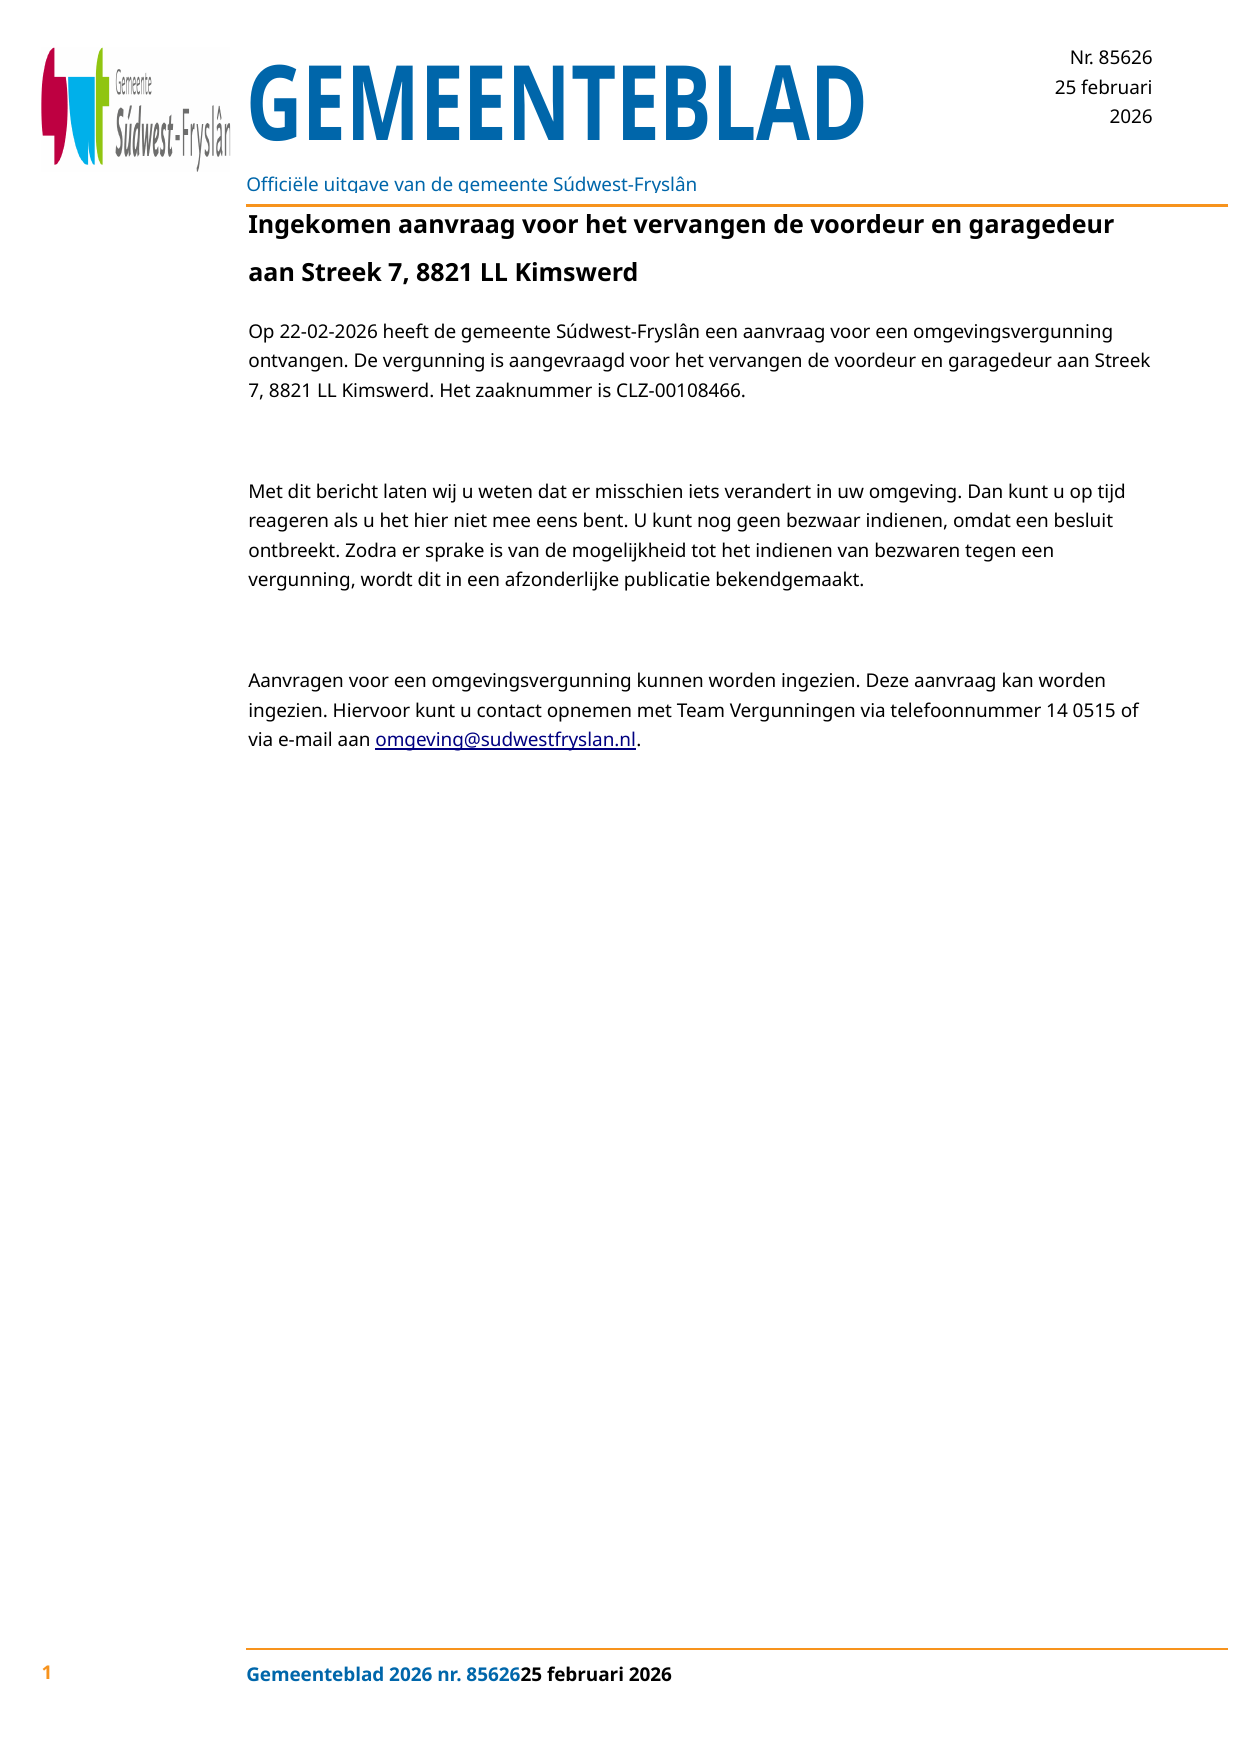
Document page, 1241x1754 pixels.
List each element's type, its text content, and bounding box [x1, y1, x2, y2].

text Met dit bericht laten wij u weten dat er misschien iets verandert in uw omgeving. Dan kunt u op tijd reageren als u het hier niet mee eens bent. U kunt nog geen bezwaar indienen, omdat een besluit ontbreekt. Zodra er sprake is van de mogelijkheid tot het indienen van bezwaren tegen een vergunning, wordt dit in een afzonderlijke publicatie bekendgemaakt. [248, 478, 1152, 592]
picture [41, 47, 231, 172]
text Op 22-02-2026 heeft de gemeente Súdwest-Fryslân een aanvraag voor een omgevingsvergunning ontvangen. De vergunning is aangevraagd voor het vervangen de voordeur en garagedeur aan Streek 7, 8821 LL Kimswerd. Het zaaknummer is CLZ-00108466. [248, 318, 1152, 403]
text Aanvragen voor een omgevingsvergunning kunnen worden ingezien. Deze aanvraag kan worden ingezien. Hiervoor kunt u contact opnemen met Team Vergunningen via telefoonnummer 14 0515 of via e-mail aan omgeving@sudwestfryslan.nl. [248, 667, 1152, 752]
text Ingekomen aanvraag voor het vervangen de voordeur en garagedeur aan Streek 7, 8821 LL Kimswerd [248, 207, 1152, 288]
